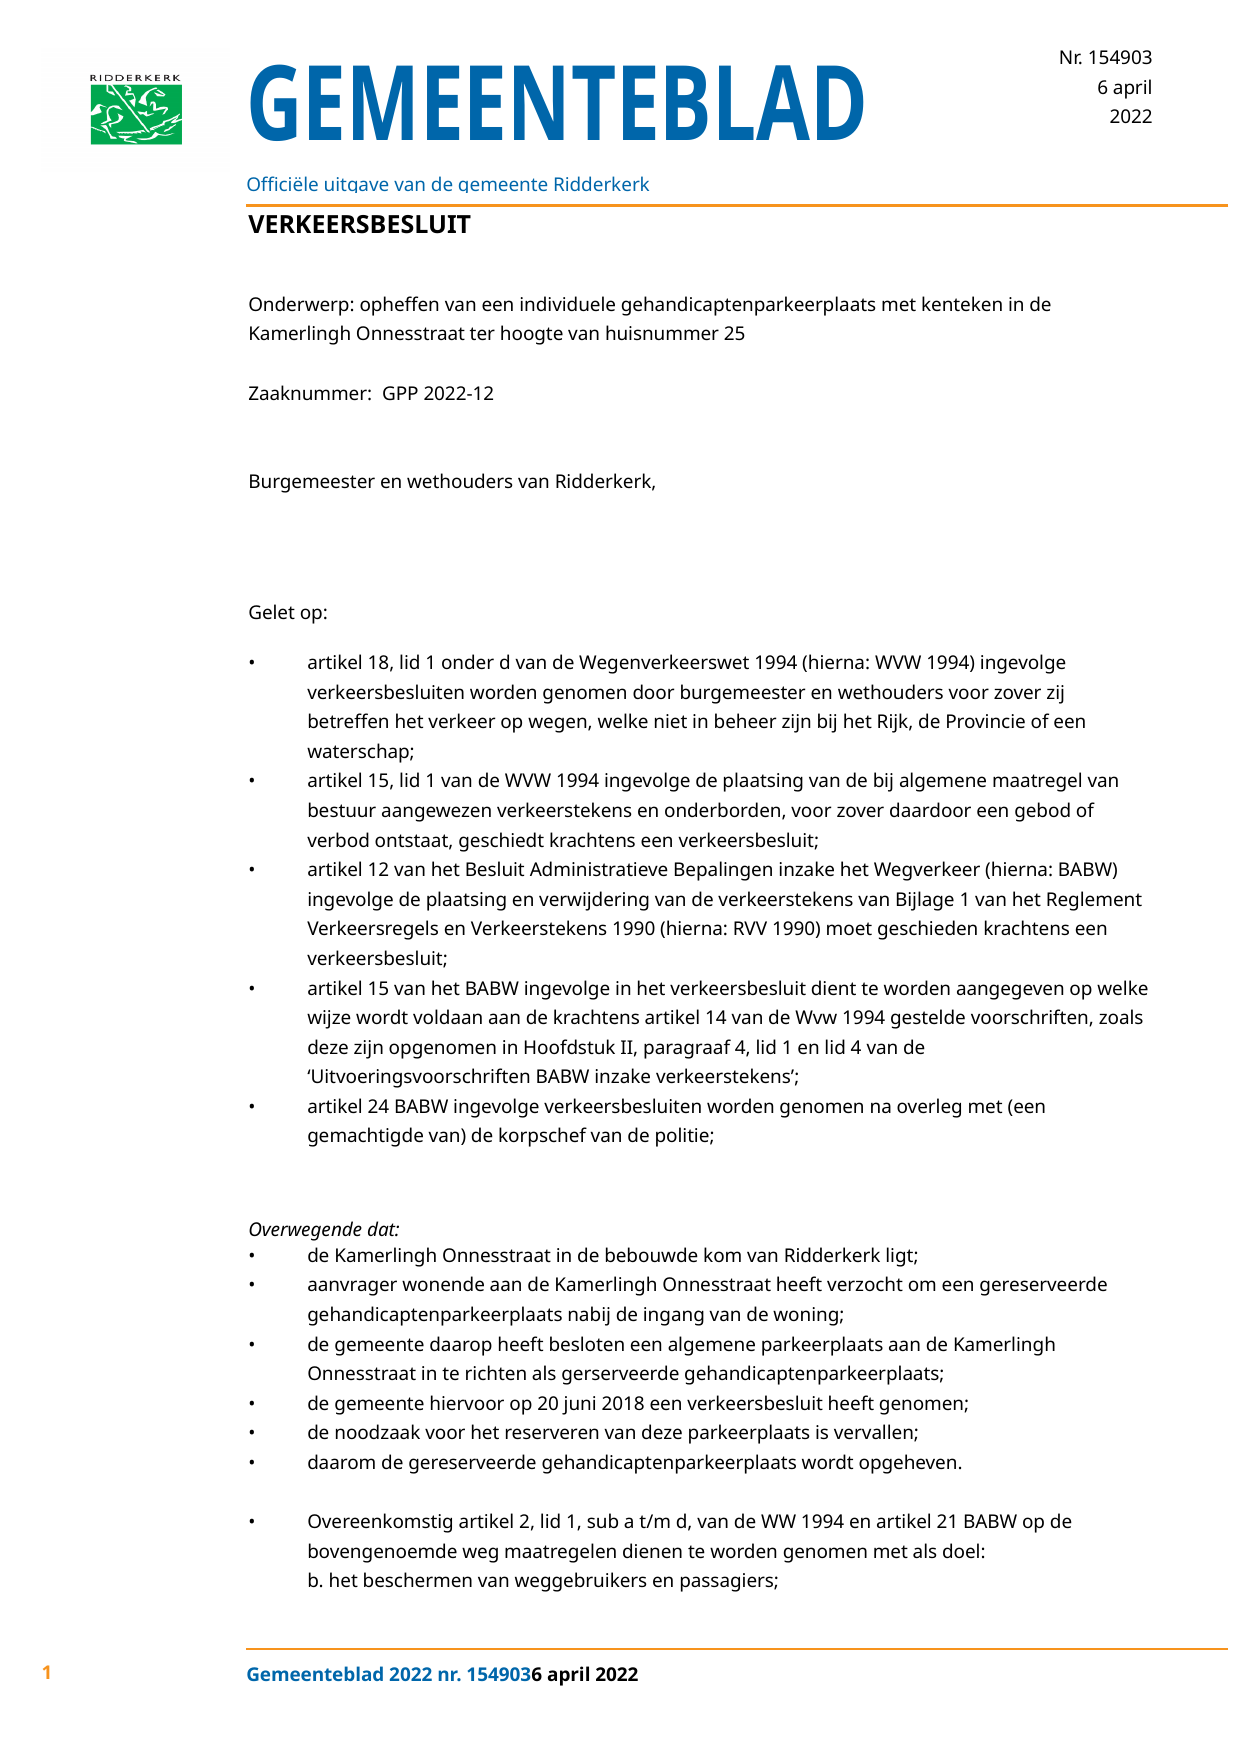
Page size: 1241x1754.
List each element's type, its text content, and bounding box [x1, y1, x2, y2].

list aanvrager wonende aan de Kamerlingh Onnesstraat heeft verzocht om een gereserveerde gehandicaptenparkeerplaats nabij de ingang van de woning; [248, 1272, 1152, 1327]
list b. het beschermen van weggebruikers en passagiers; [248, 1567, 1152, 1593]
list artikel 15 van het BABW ingevolge in het verkeersbesluit dient te worden aangegeven op welke wijze wordt voldaan aan de krachtens artikel 14 van de Wvw 1994 gestelde voorschriften, zoals deze zijn opgenomen in Hoofdstuk II, paragraaf 4, lid 1 en lid 4 van de ‘Uitvoeringsvoorschriften BABW inzake verkeerstekens’; [248, 975, 1152, 1089]
list Overeenkomstig artikel 2, lid 1, sub a t/m d, van de WW 1994 en artikel 21 BABW op de bovengenoemde weg maatregelen dienen te worden genomen met als doel: [248, 1508, 1152, 1563]
list de gemeente daarop heeft besloten een algemene parkeerplaats aan de Kamerlingh Onnesstraat in te richten als gerserveerde gehandicaptenparkeerplaats; [248, 1331, 1152, 1386]
list artikel 18, lid 1 onder d van de Wegenverkeerswet 1994 (hierna: WVW 1994) ingevolge verkeersbesluiten worden genomen door burgemeester en wethouders voor zover zij betreffen het verkeer op wegen, welke niet in beheer zijn bij het Rijk, de Provincie of een waterschap; [248, 649, 1152, 764]
list de noodzaak voor het reserveren van deze parkeerplaats is vervallen; [248, 1419, 1152, 1445]
list daarom de gereserveerde gehandicaptenparkeerplaats wordt opgeheven. [248, 1449, 1152, 1475]
text Gelet op: [248, 599, 1152, 625]
list artikel 15, lid 1 van de WVW 1994 ingevolge de plaatsing van de bij algemene maatregel van bestuur aangewezen verkeerstekens en onderborden, voor zover daardoor een gebod of verbod ontstaat, geschiedt krachtens een verkeersbesluit; [248, 768, 1152, 853]
text Onderwerp: opheffen van een individuele gehandicaptenparkeerplaats met kenteken in de Kamerlingh Onnesstraat ter hoogte van huisnummer 25 [248, 291, 1152, 346]
list artikel 24 BABW ingevolge verkeersbesluiten worden genomen na overleg met (een gemachtigde van) de korpschef van de politie; [248, 1093, 1152, 1148]
list de Kamerlingh Onnesstraat in de bebouwde kom van Ridderkerk ligt; [248, 1242, 1152, 1268]
picture [41, 47, 231, 172]
text Zaaknummer: GPP 2022-12 [248, 380, 1152, 406]
list de gemeente hiervoor op 20 juni 2018 een verkeersbesluit heeft genomen; [248, 1390, 1152, 1416]
text Overwegende dat: [248, 1216, 1152, 1242]
list artikel 12 van het Besluit Administratieve Bepalingen inzake het Wegverkeer (hierna: BABW) ingevolge de plaatsing en verwijdering van de verkeerstekens van Bijlage 1 van het Reglement Verkeersregels en Verkeerstekens 1990 (hierna: RVV 1990) moet geschieden krachtens een verkeersbesluit; [248, 856, 1152, 971]
text VERKEERSBESLUIT [248, 207, 1152, 241]
text Burgemeester en wethouders van Ridderkerk, [248, 468, 1152, 494]
